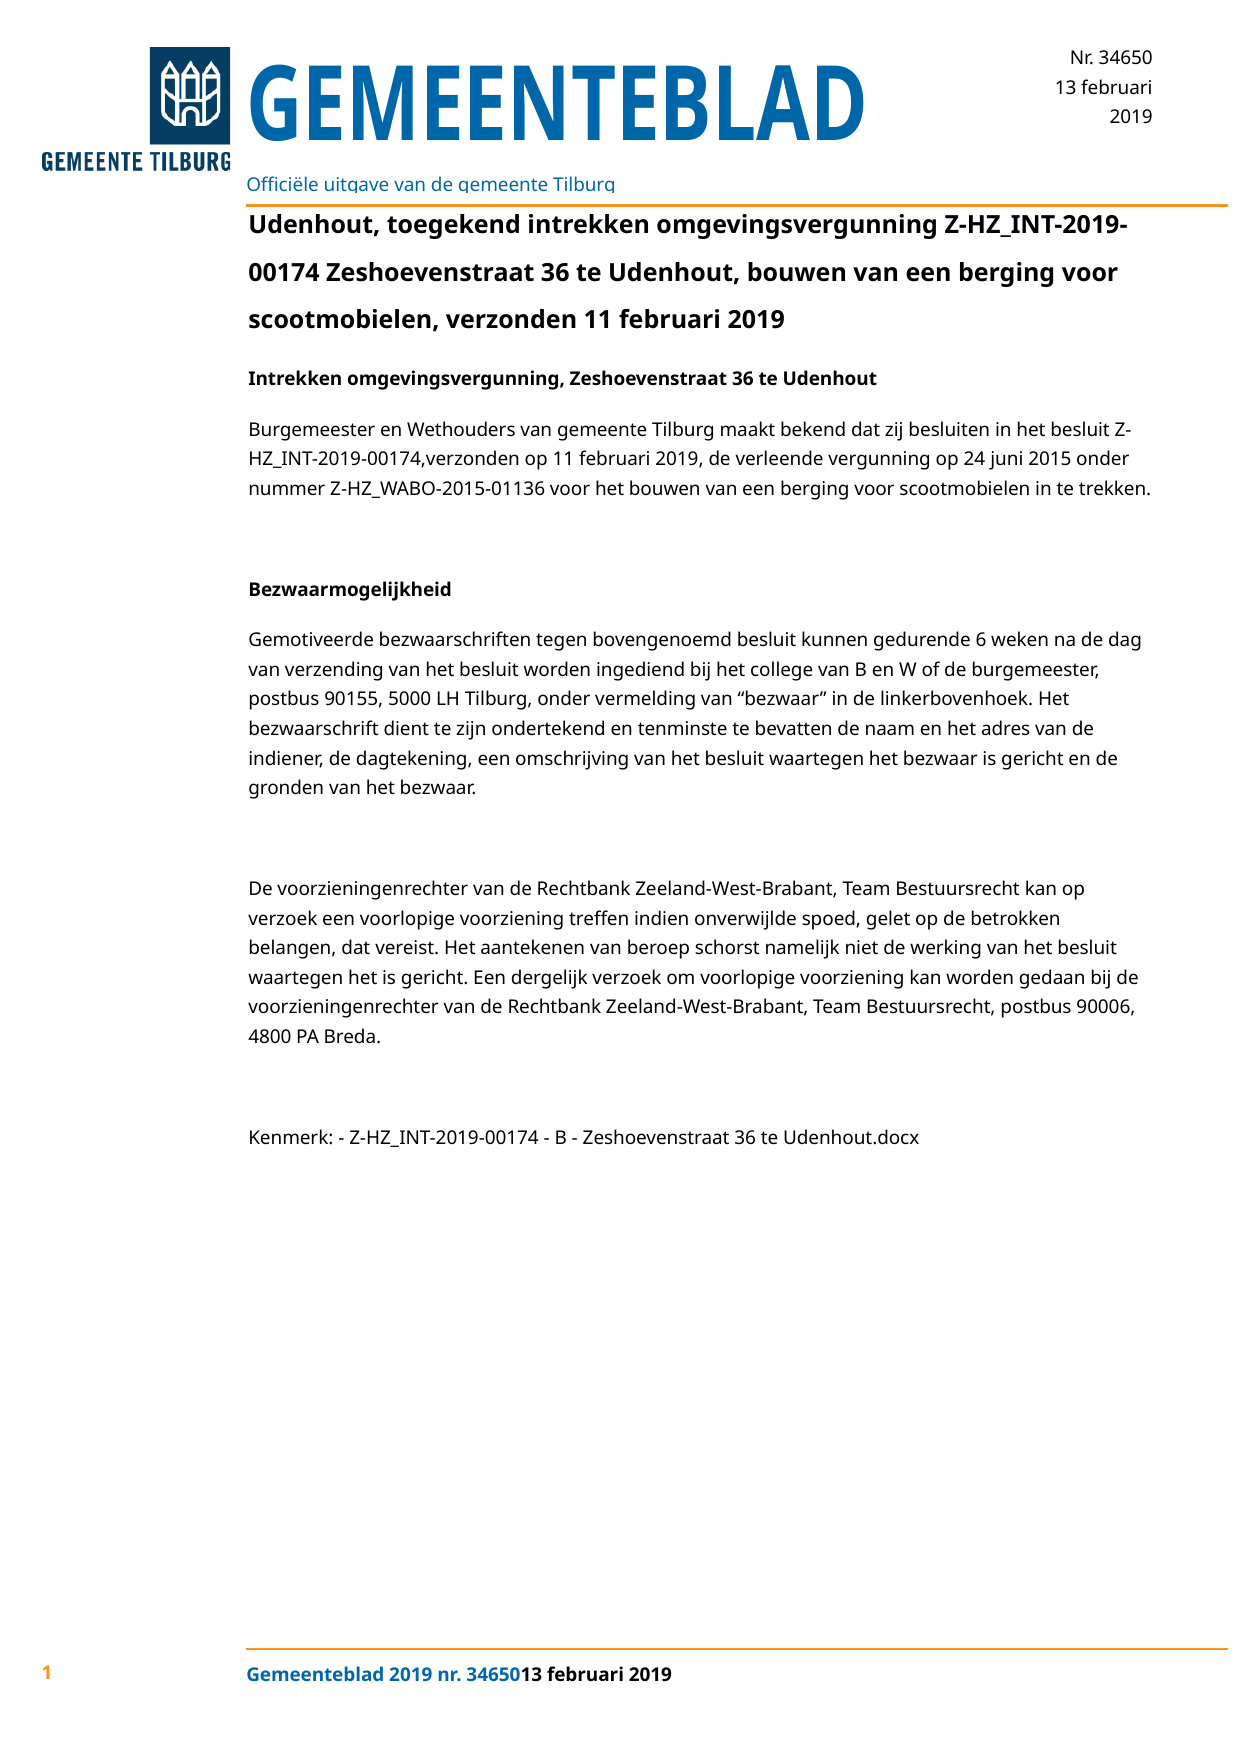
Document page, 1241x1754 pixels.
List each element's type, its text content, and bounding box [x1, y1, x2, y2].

text Bezwaarmogelijkheid [248, 576, 1152, 602]
text Gemotiveerde bezwaarschriften tegen bovengenoemd besluit kunnen gedurende 6 weken na de dag van verzending van het besluit worden ingediend bij het college van B en W of de burgemeester, postbus 90155, 5000 LH Tilburg, onder vermelding van “bezwaar” in de linkerbovenhoek. Het bezwaarschrift dient te zijn ondertekend en tenminste te bevatten de naam en het adres van de indiener, de dagtekening, een omschrijving van het besluit waartegen het bezwaar is gericht en de gronden van het bezwaar. [248, 626, 1152, 800]
picture [41, 47, 231, 172]
text Udenhout, toegekend intrekken omgevingsvergunning Z-HZ_INT-2019-00174 Zeshoevenstraat 36 te Udenhout, bouwen van een berging voor scootmobielen, verzonden 11 februari 2019 [248, 207, 1152, 336]
text Burgemeester en Wethouders van gemeente Tilburg maakt bekend dat zij besluiten in het besluit Z-HZ_INT-2019-00174,verzonden op 11 februari 2019, de verleende vergunning op 24 juni 2015 onder nummer Z-HZ_WABO-2015-01136 voor het bouwen van een berging voor scootmobielen in te trekken. [248, 416, 1152, 501]
text Kenmerk: - Z-HZ_INT-2019-00174 - B - Zeshoevenstraat 36 te Udenhout.docx [248, 1124, 1152, 1149]
text De voorzieningenrechter van de Rechtbank Zeeland-West-Brabant, Team Bestuursrecht kan op verzoek een voorlopige voorziening treffen indien onverwijlde spoed, gelet op de betrokken belangen, dat vereist. Het aantekenen van beroep schorst namelijk niet de werking van het besluit waartegen het is gericht. Een dergelijk verzoek om voorlopige voorziening kan worden gedaan bij de voorzieningenrechter van de Rechtbank Zeeland-West-Brabant, Team Bestuursrecht, postbus 90006, 4800 PA Breda. [248, 875, 1152, 1049]
text Intrekken omgevingsvergunning, Zeshoevenstraat 36 te Udenhout [248, 366, 1152, 391]
